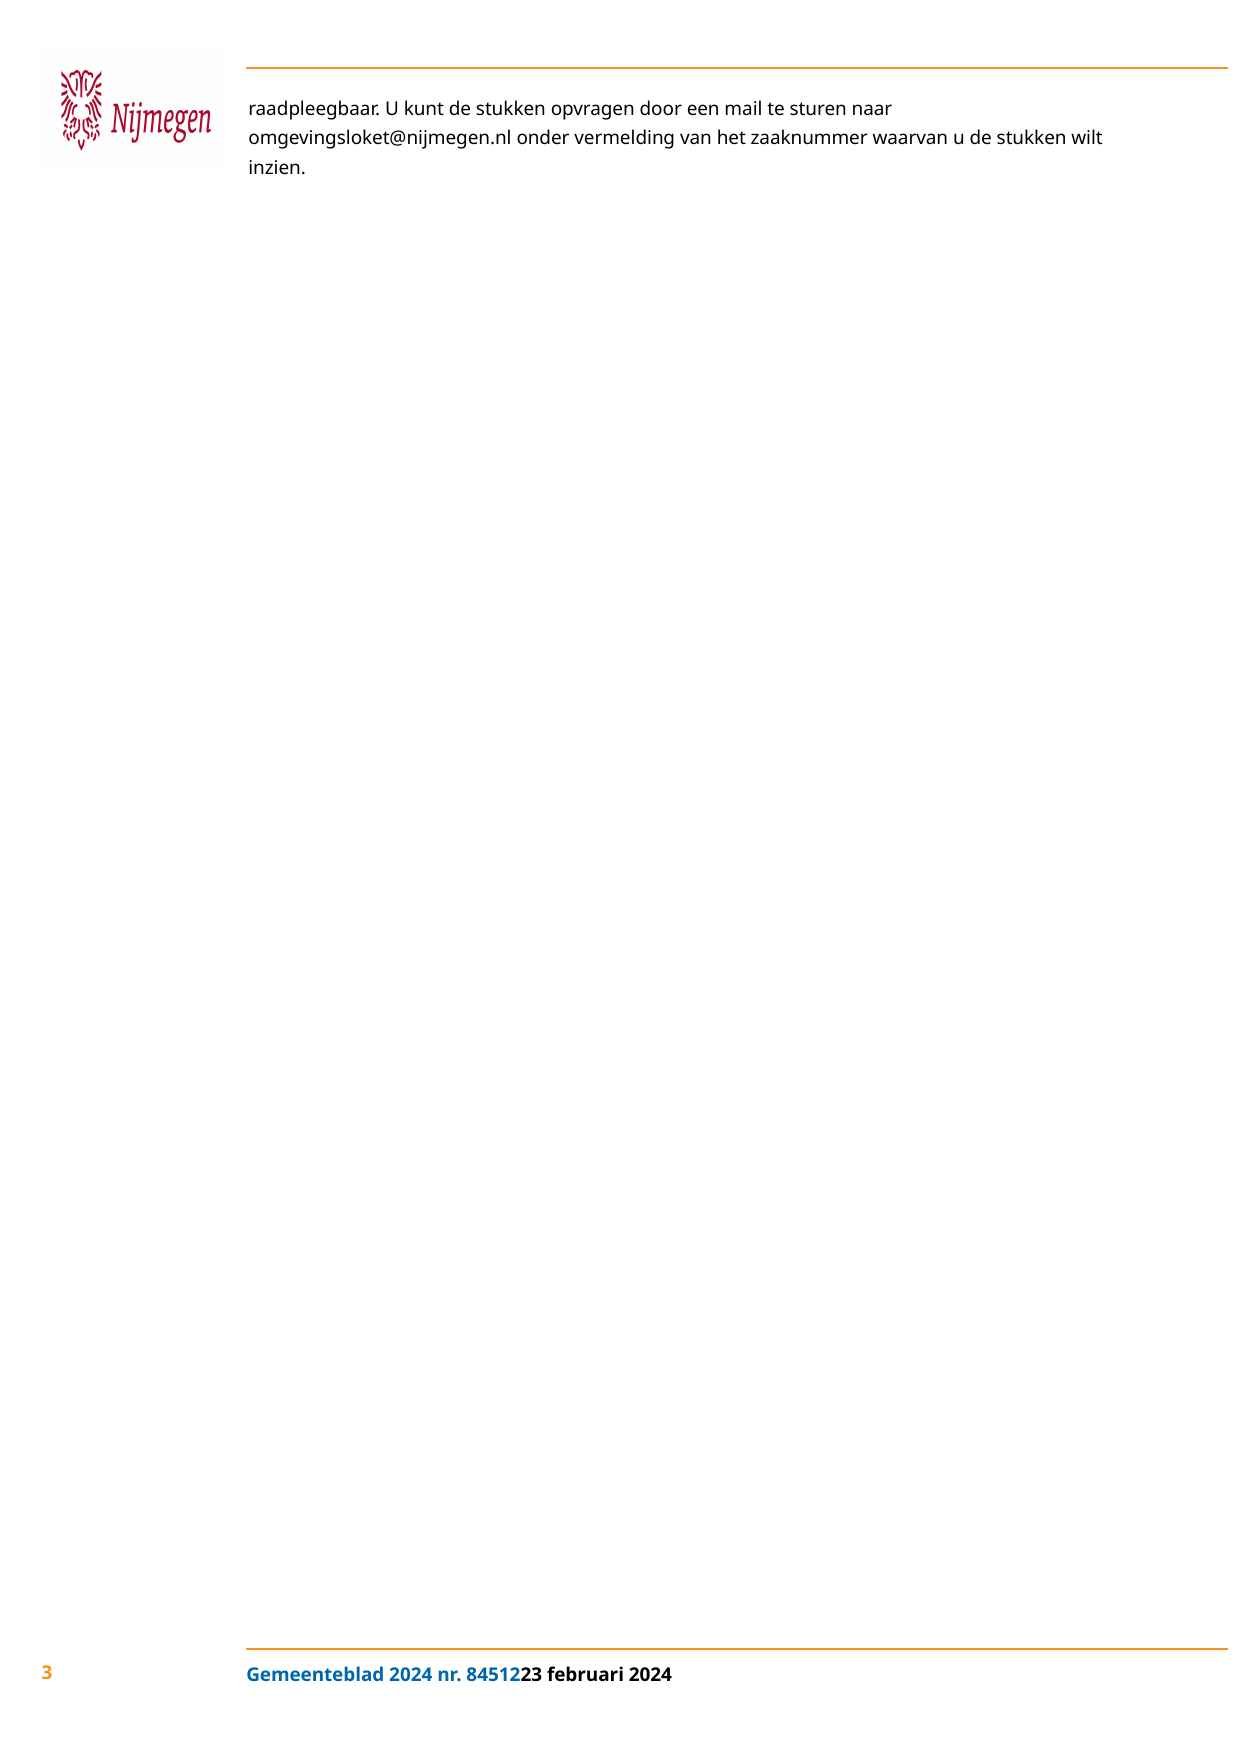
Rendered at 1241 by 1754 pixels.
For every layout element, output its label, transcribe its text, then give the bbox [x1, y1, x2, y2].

picture [41, 47, 231, 172]
text raadpleegbaar. U kunt de stukken opvragen door een mail te sturen naar omgevingsloket@nijmegen.nl onder vermelding van het zaaknummer waarvan u de stukken wilt inzien. [248, 95, 1152, 180]
